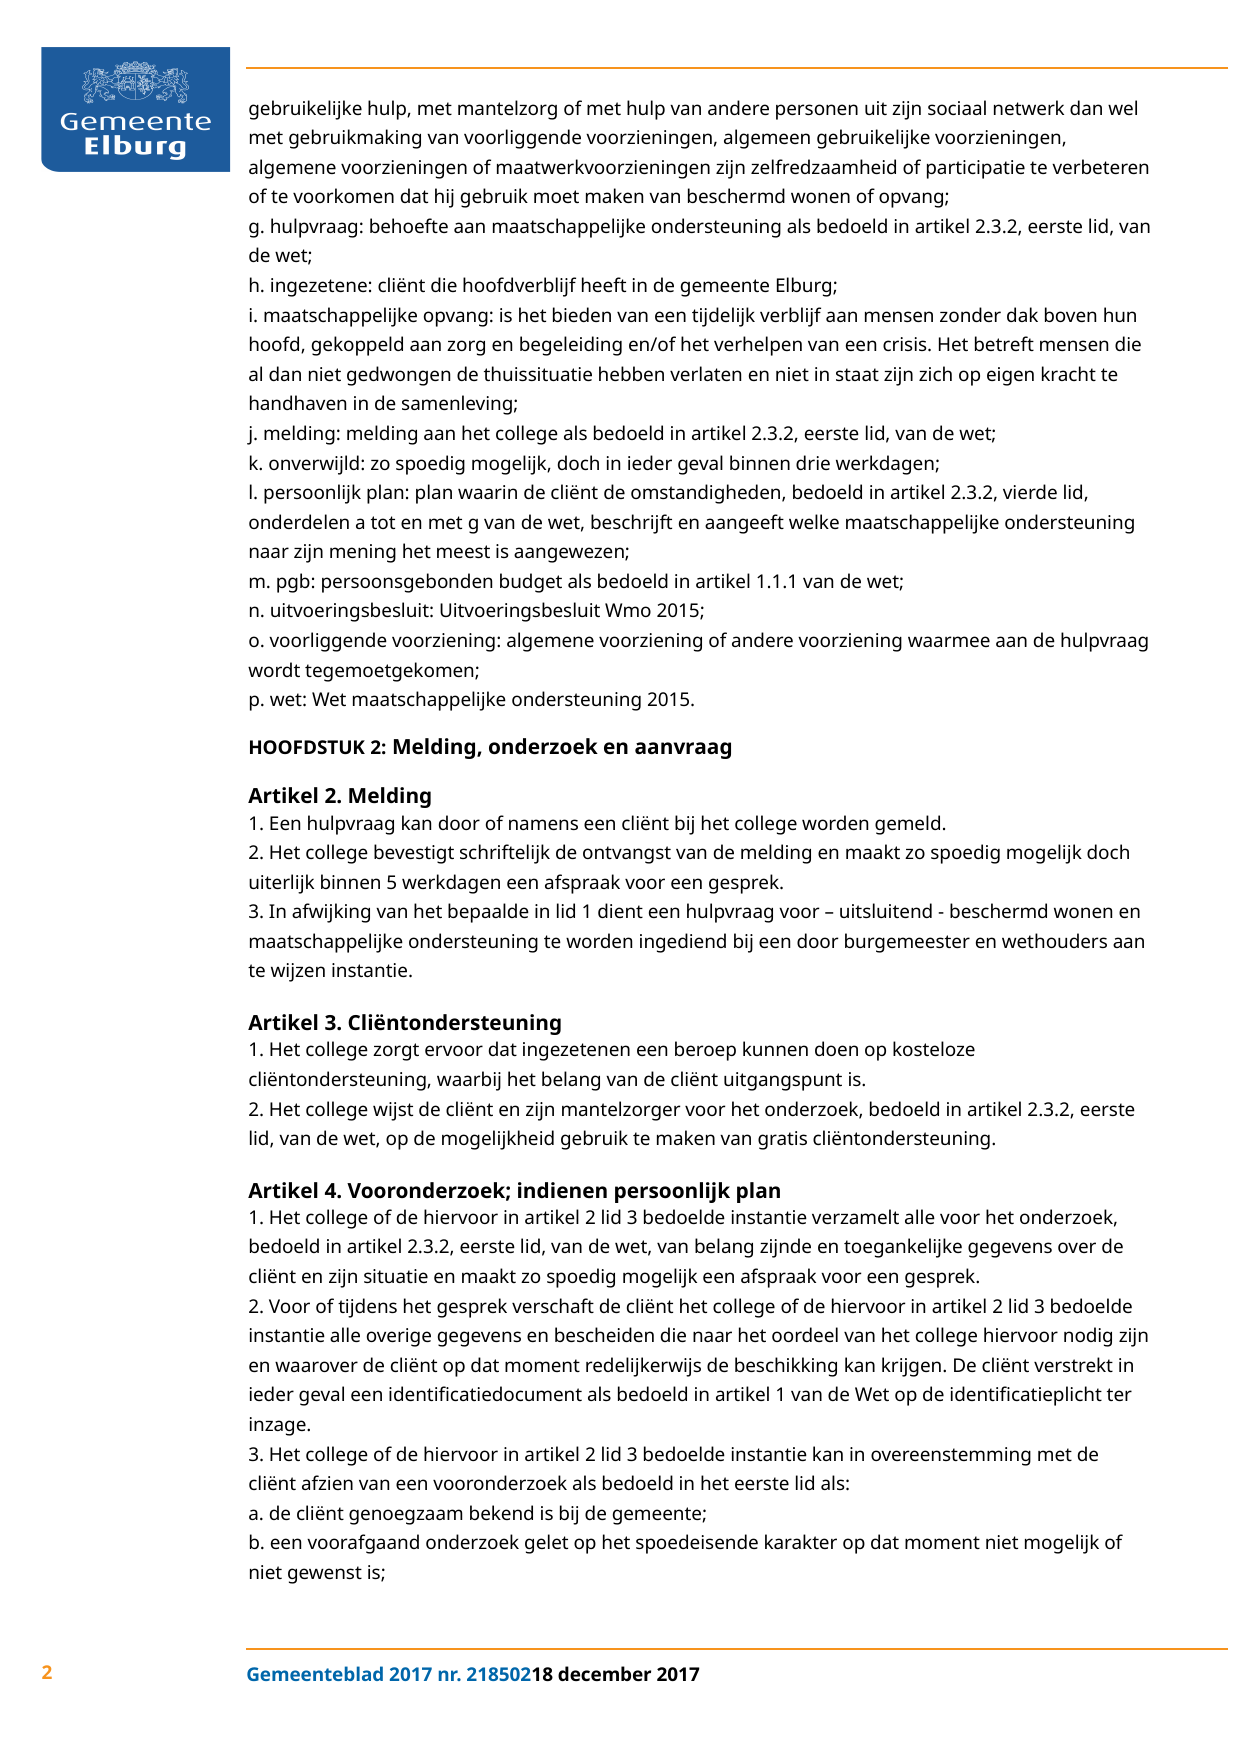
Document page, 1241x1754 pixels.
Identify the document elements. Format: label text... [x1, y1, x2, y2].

text n. uitvoeringsbesluit: Uitvoeringsbesluit Wmo 2015; [248, 598, 1152, 623]
text p. wet: Wet maatschappelijke ondersteuning 2015. [248, 686, 1152, 712]
text l. persoonlijk plan: plan waarin de cliënt de omstandigheden, bedoeld in artikel 2.3.2, vierde lid, onderdelen a tot en met g van de wet, beschrijft en aangeeft welke maatschappelijke ondersteuning naar zijn mening het meest is aangewezen; [248, 479, 1152, 564]
text m. pgb: persoonsgebonden budget als bedoeld in artikel 1.1.1 van de wet; [248, 568, 1152, 594]
text Artikel 4. Vooronderzoek; indienen persoonlijk plan [248, 1176, 1152, 1204]
text 3. In afwijking van het bepaalde in lid 1 dient een hulpvraag voor – uitsluitend - beschermd wonen en maatschappelijke ondersteuning te worden ingediend bij een door burgemeester en wethouders aan te wijzen instantie. [248, 898, 1152, 983]
text gebruikelijke hulp, met mantelzorg of met hulp van andere personen uit zijn sociaal netwerk dan wel met gebruikmaking van voorliggende voorzieningen, algemeen gebruikelijke voorzieningen, algemene voorzieningen of maatwerkvoorzieningen zijn zelfredzaamheid of participatie te verbeteren of te voorkomen dat hij gebruik moet maken van beschermd wonen of opvang; [248, 95, 1152, 209]
text i. maatschappelijke opvang: is het bieden van een tijdelijk verblijf aan mensen zonder dak boven hun hoofd, gekoppeld aan zorg en begeleiding en/of het verhelpen van een crisis. Het betreft mensen die al dan niet gedwongen de thuissituatie hebben verlaten en niet in staat zijn zich op eigen kracht te handhaven in de samenleving; [248, 302, 1152, 416]
text Artikel 2. Melding [248, 781, 1152, 810]
text Artikel 3. Cliëntondersteuning [248, 1008, 1152, 1037]
text g. hulpvraag: behoefte aan maatschappelijke ondersteuning als bedoeld in artikel 2.3.2, eerste lid, van de wet; [248, 213, 1152, 268]
text 2. Het college wijst de cliënt en zijn mantelzorger voor het onderzoek, bedoeld in artikel 2.3.2, eerste lid, van de wet, op de mogelijkheid gebruik te maken van gratis cliëntondersteuning. [248, 1096, 1152, 1151]
text j. melding: melding aan het college als bedoeld in artikel 2.3.2, eerste lid, van de wet; [248, 420, 1152, 446]
text k. onverwijld: zo spoedig mogelijk, doch in ieder geval binnen drie werkdagen; [248, 450, 1152, 476]
text 1. Een hulpvraag kan door of namens een cliënt bij het college worden gemeld. [248, 810, 1152, 836]
text 2. Het college bevestigt schriftelijk de ontvangst van de melding en maakt zo spoedig mogelijk doch uiterlijk binnen 5 werkdagen een afspraak voor een gesprek. [248, 839, 1152, 895]
text h. ingezetene: cliënt die hoofdverblijf heeft in de gemeente Elburg; [248, 272, 1152, 298]
text o. voorliggende voorziening: algemene voorziening of andere voorziening waarmee aan de hulpvraag wordt tegemoetgekomen; [248, 627, 1152, 683]
picture [41, 47, 231, 172]
text a. de cliënt genoegzaam bekend is bij de gemeente; [248, 1500, 1152, 1526]
text 3. Het college of de hiervoor in artikel 2 lid 3 bedoelde instantie kan in overeenstemming met de cliënt afzien van een vooronderzoek als bedoeld in het eerste lid als: [248, 1441, 1152, 1496]
text b. een voorafgaand onderzoek gelet op het spoedeisende karakter op dat moment niet mogelijk of niet gewenst is; [248, 1529, 1152, 1585]
text HOOFDSTUK 2: Melding, onderzoek en aanvraag [248, 732, 1152, 761]
text 1. Het college of de hiervoor in artikel 2 lid 3 bedoelde instantie verzamelt alle voor het onderzoek, bedoeld in artikel 2.3.2, eerste lid, van de wet, van belang zijnde en toegankelijke gegevens over de cliënt en zijn situatie en maakt zo spoedig mogelijk een afspraak voor een gesprek. [248, 1204, 1152, 1289]
text 2. Voor of tijdens het gesprek verschaft de cliënt het college of de hiervoor in artikel 2 lid 3 bedoelde instantie alle overige gegevens en bescheiden die naar het oordeel van het college hiervoor nodig zijn en waarover de cliënt op dat moment redelijkerwijs de beschikking kan krijgen. De cliënt verstrekt in ieder geval een identificatiedocument als bedoeld in artikel 1 van de Wet op de identificatieplicht ter inzage. [248, 1293, 1152, 1437]
text 1. Het college zorgt ervoor dat ingezetenen een beroep kunnen doen op kosteloze cliëntondersteuning, waarbij het belang van de cliënt uitgangspunt is. [248, 1037, 1152, 1092]
